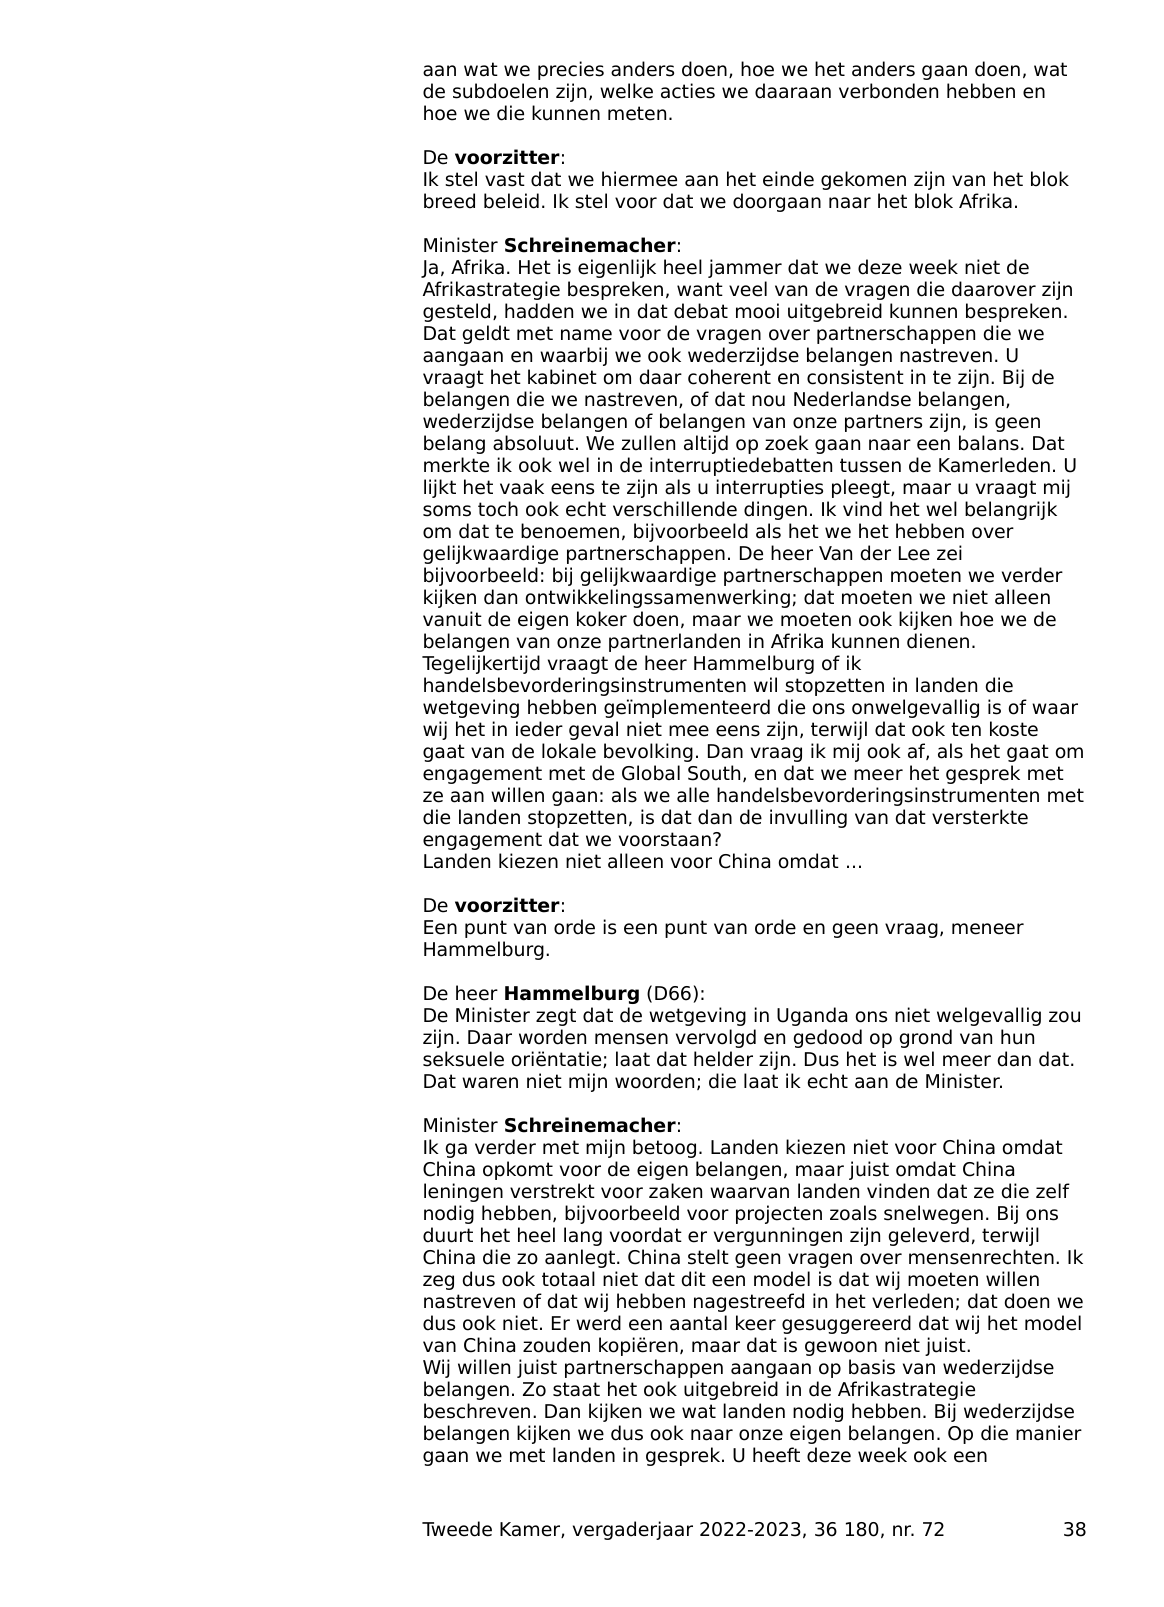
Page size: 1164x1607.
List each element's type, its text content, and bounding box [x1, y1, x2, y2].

text aan wat we precies anders doen, hoe we het anders gaan doen, wat de subdoelen zijn, welke acties we daaraan verbonden hebben en hoe we die kunnen meten. [422, 59, 1087, 125]
text Ik ga verder met mijn betoog. Landen kiezen niet voor China omdat China opkomt voor de eigen belangen, maar juist omdat China leningen verstrekt voor zaken waarvan landen vinden dat ze die zelf nodig hebben, bijvoorbeeld voor projecten zoals snelwegen. Bij ons duurt het heel lang voordat er vergunningen zijn geleverd, terwijl China die zo aanlegt. China stelt geen vragen over mensenrechten. Ik zeg dus ook totaal niet dat dit een model is dat wij moeten willen nastreven of dat wij hebben nagestreefd in het verleden; dat doen we dus ook niet. Er werd een aantal keer gesuggereerd dat wij het model van China zouden kopiëren, maar dat is gewoon niet juist. [422, 1137, 1087, 1357]
text Wij willen juist partnerschappen aangaan op basis van wederzijdse belangen. Zo staat het ook uitgebreid in de Afrikastrategie beschreven. Dan kijken we wat landen nodig hebben. Bij wederzijdse belangen kijken we dus ook naar onze eigen belangen. Op die manier gaan we met landen in gesprek. U heeft deze week ook een [422, 1357, 1087, 1467]
text Ik stel vast dat we hiermee aan het einde gekomen zijn van het blok breed beleid. Ik stel voor dat we doorgaan naar het blok Afrika. [422, 169, 1087, 213]
text Minister Schreinemacher: [422, 1115, 1087, 1137]
text Minister Schreinemacher: [422, 235, 1087, 257]
text De heer Hammelburg (D66): [422, 983, 1087, 1005]
text Een punt van orde is een punt van orde en geen vraag, meneer Hammelburg. [422, 917, 1087, 961]
text Landen kiezen niet alleen voor China omdat ... [422, 851, 1087, 873]
text De voorzitter: [422, 895, 1087, 917]
text De Minister zegt dat de wetgeving in Uganda ons niet welgevallig zou zijn. Daar worden mensen vervolgd en gedood op grond van hun seksuele oriëntatie; laat dat helder zijn. Dus het is wel meer dan dat. Dat waren niet mijn woorden; die laat ik echt aan de Minister. [422, 1005, 1087, 1093]
text De voorzitter: [422, 147, 1087, 169]
text Ja, Afrika. Het is eigenlijk heel jammer dat we deze week niet de Afrikastrategie bespreken, want veel van de vragen die daarover zijn gesteld, hadden we in dat debat mooi uitgebreid kunnen bespreken. Dat geldt met name voor de vragen over partnerschappen die we aangaan en waarbij we ook wederzijdse belangen nastreven. U vraagt het kabinet om daar coherent en consistent in te zijn. Bij de belangen die we nastreven, of dat nou Nederlandse belangen, wederzijdse belangen of belangen van onze partners zijn, is geen belang absoluut. We zullen altijd op zoek gaan naar een balans. Dat merkte ik ook wel in de interruptiedebatten tussen de Kamerleden. U lijkt het vaak eens te zijn als u interrupties pleegt, maar u vraagt mij soms toch ook echt verschillende dingen. Ik vind het wel belangrijk om dat te benoemen, bijvoorbeeld als het we het hebben over gelijkwaardige partnerschappen. De heer Van der Lee zei bijvoorbeeld: bij gelijkwaardige partnerschappen moeten we verder kijken dan ontwikkelingssamenwerking; dat moeten we niet alleen vanuit de eigen koker doen, maar we moeten ook kijken hoe we de belangen van onze partnerlanden in Afrika kunnen dienen. Tegelijkertijd vraagt de heer Hammelburg of ik handelsbevorderingsinstrumenten wil stopzetten in landen die wetgeving hebben geïmplementeerd die ons onwelgevallig is of waar wij het in ieder geval niet mee eens zijn, terwijl dat ook ten koste gaat van de lokale bevolking. Dan vraag ik mij ook af, als het gaat om engagement met de Global South, en dat we meer het gesprek met ze aan willen gaan: als we alle handelsbevorderingsinstrumenten met die landen stopzetten, is dat dan de invulling van dat versterkte engagement dat we voorstaan? [422, 257, 1087, 851]
